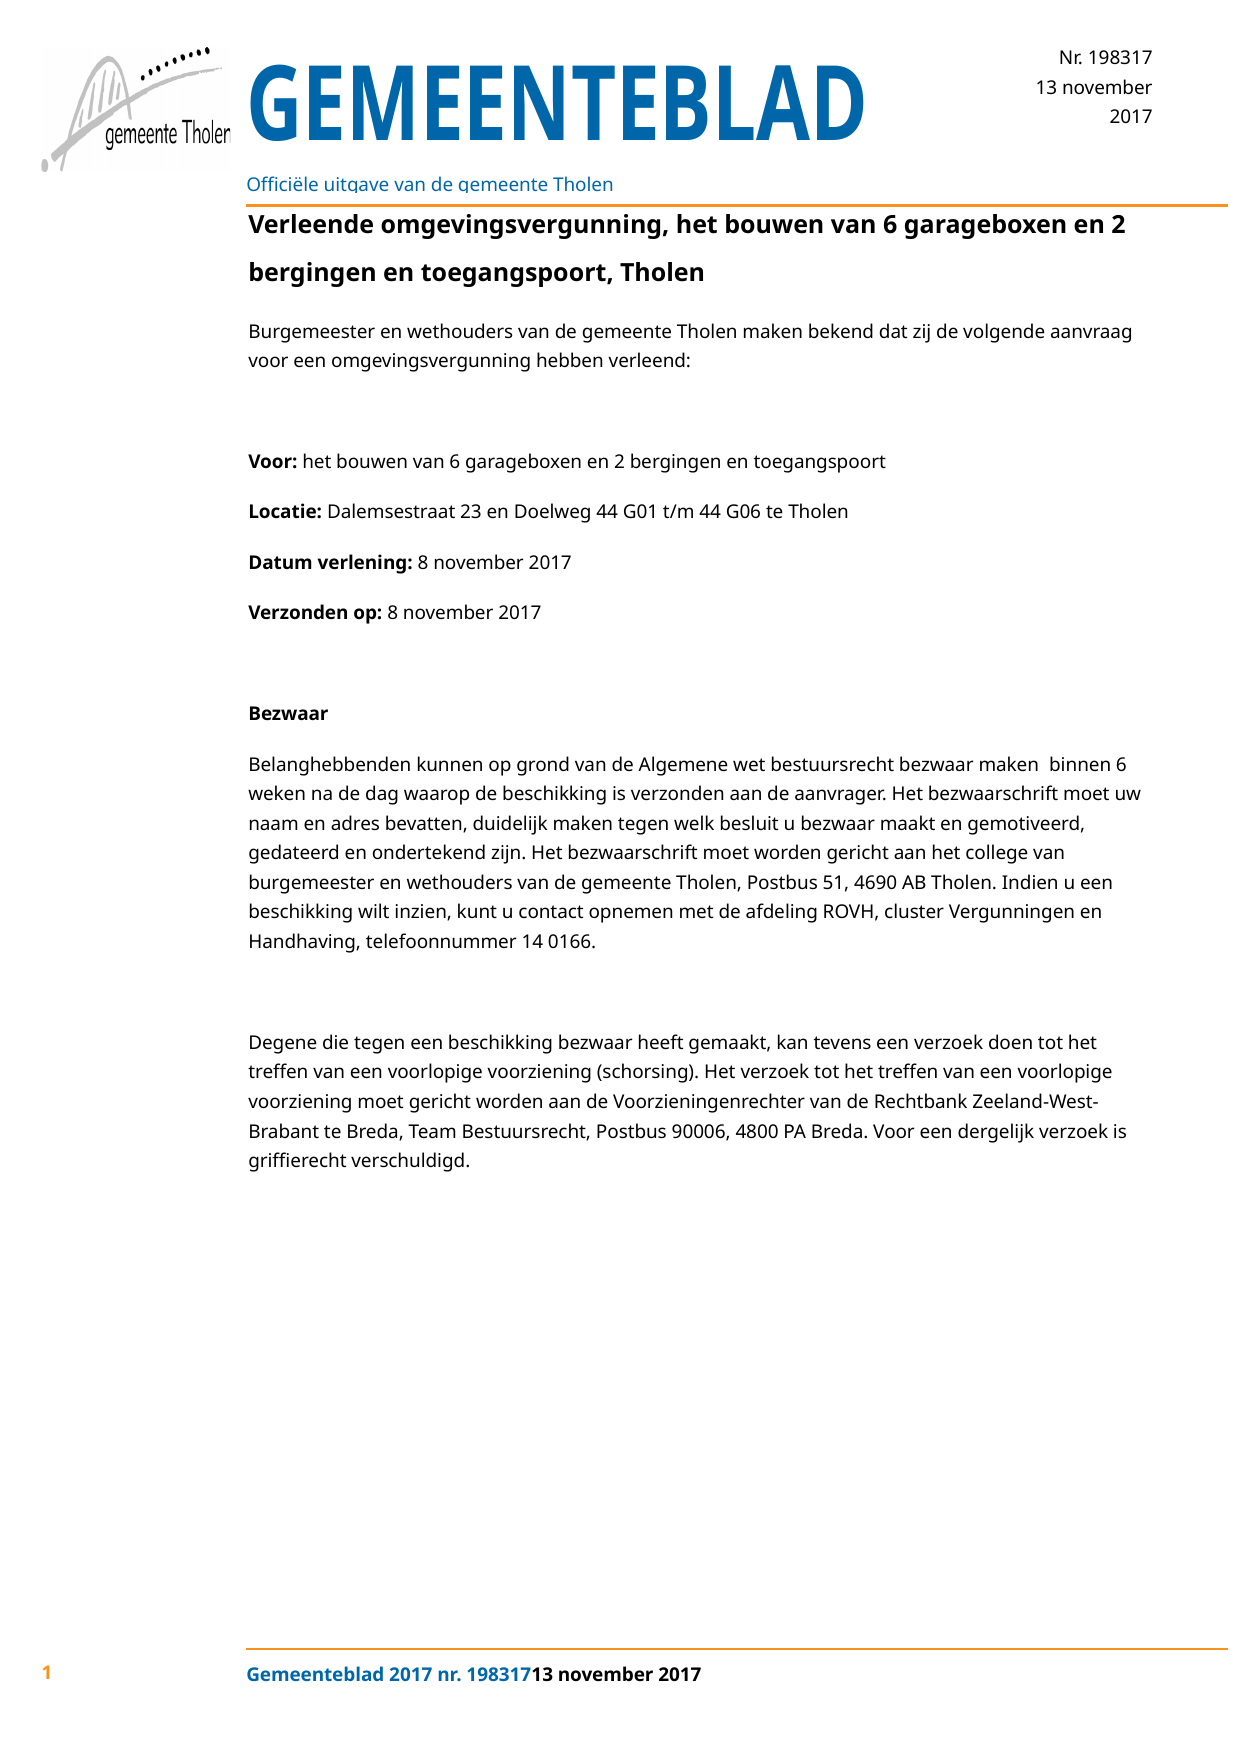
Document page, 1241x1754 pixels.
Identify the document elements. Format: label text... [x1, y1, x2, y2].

text Voor: het bouwen van 6 garageboxen en 2 bergingen en toegangspoort [248, 448, 1152, 474]
picture [41, 47, 231, 172]
text Verleende omgevingsvergunning, het bouwen van 6 garageboxen en 2 bergingen en toegangspoort, Tholen [248, 207, 1152, 288]
text Burgemeester en wethouders van de gemeente Tholen maken bekend dat zij de volgende aanvraag voor een omgevingsvergunning hebben verleend: [248, 318, 1152, 373]
text Locatie: Dalemsestraat 23 en Doelweg 44 G01 t/m 44 G06 te Tholen [248, 499, 1152, 524]
text Degene die tegen een beschikking bezwaar heeft gemaakt, kan tevens een verzoek doen tot het treffen van een voorlopige voorziening (schorsing). Het verzoek tot het treffen van een voorlopige voorziening moet gericht worden aan de Voorzieningenrechter van de Rechtbank Zeeland-West-Brabant te Breda, Team Bestuursrecht, Postbus 90006, 4800 PA Breda. Voor een dergelijk verzoek is griffierecht verschuldigd. [248, 1029, 1152, 1173]
text Verzonden op: 8 november 2017 [248, 599, 1152, 625]
text Belanghebbenden kunnen op grond van de Algemene wet bestuursrecht bezwaar maken binnen 6 weken na de dag waarop de beschikking is verzonden aan de aanvrager. Het bezwaarschrift moet uw naam en adres bevatten, duidelijk maken tegen welk besluit u bezwaar maakt en gemotiveerd, gedateerd en ondertekend zijn. Het bezwaarschrift moet worden gericht aan het college van burgemeester en wethouders van de gemeente Tholen, Postbus 51, 4690 AB Tholen. Indien u een beschikking wilt inzien, kunt u contact opnemen met de afdeling ROVH, cluster Vergunningen en Handhaving, telefoonnummer 14 0166. [248, 751, 1152, 954]
text Bezwaar [248, 700, 1152, 726]
text Datum verlening: 8 november 2017 [248, 549, 1152, 575]
